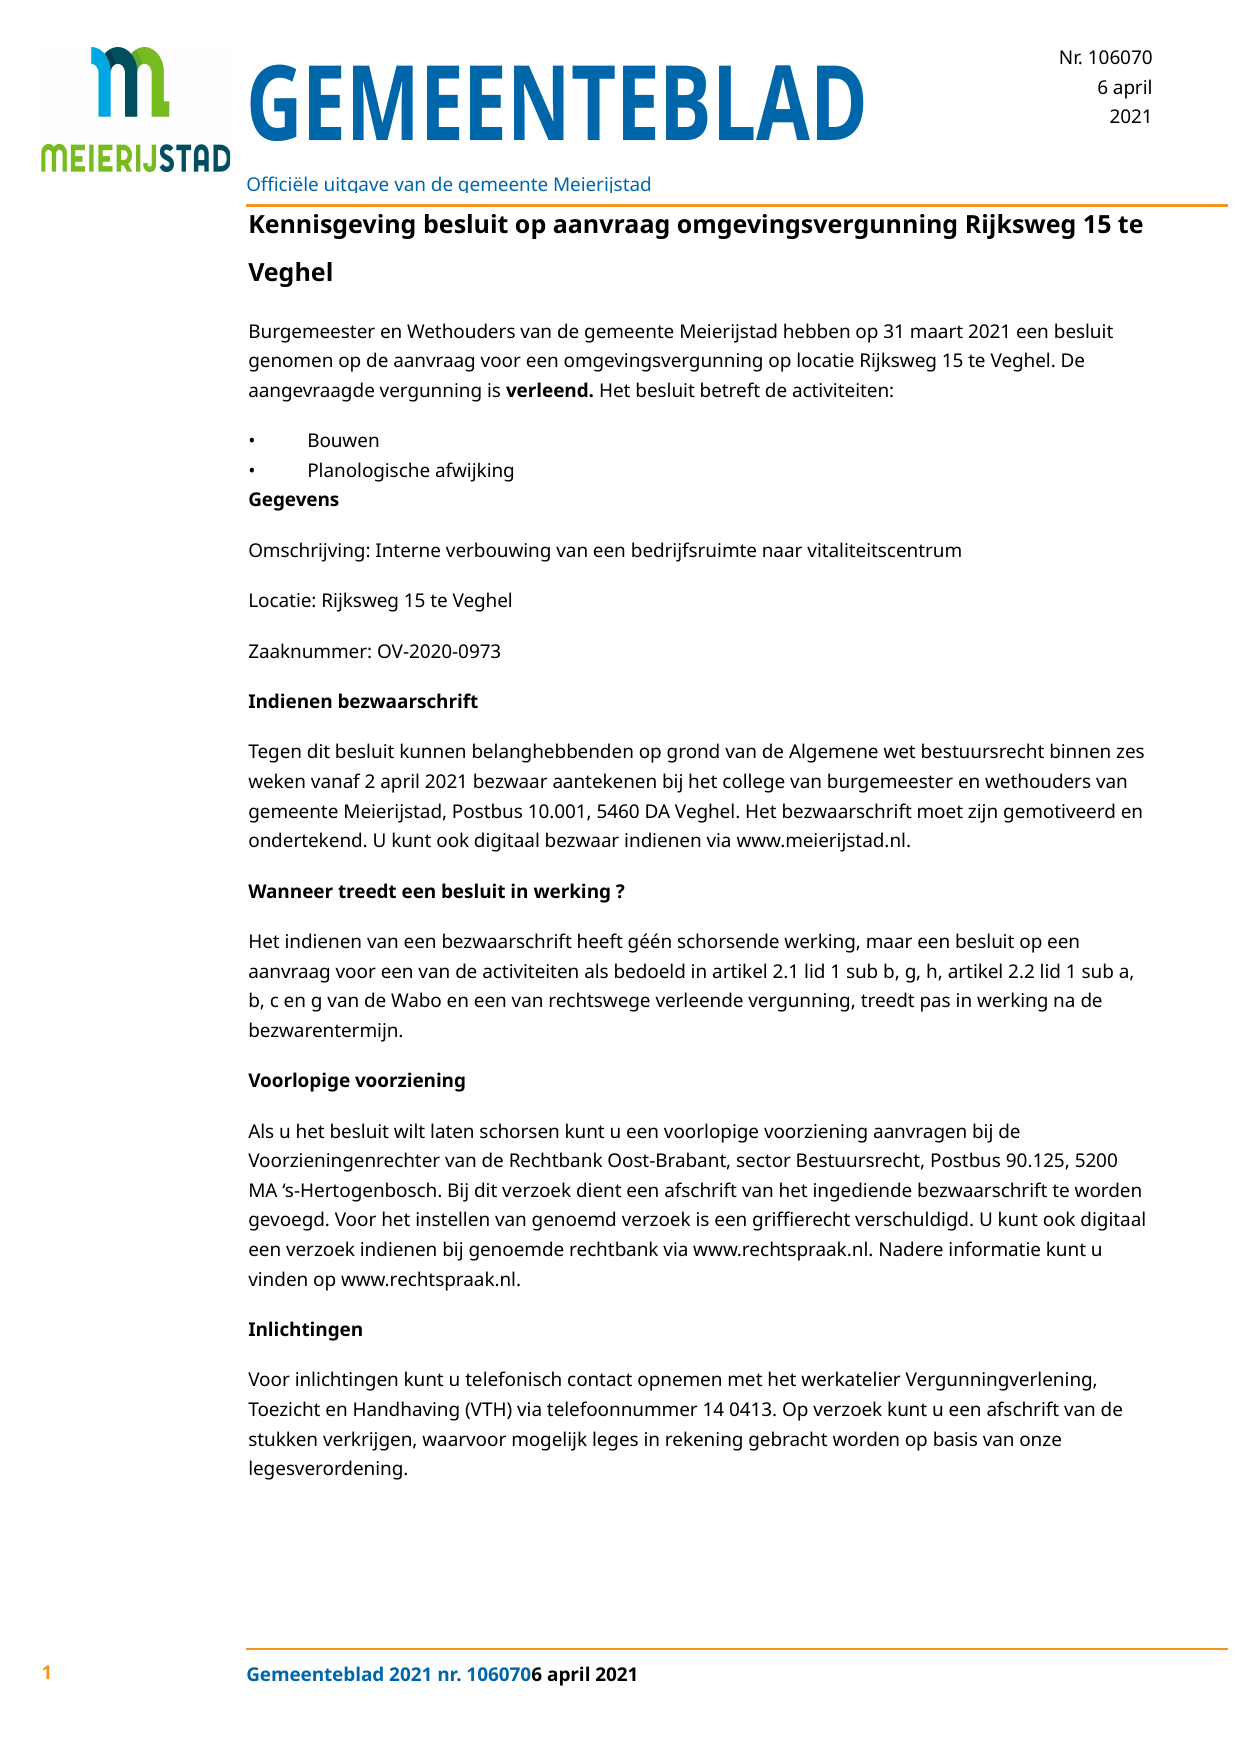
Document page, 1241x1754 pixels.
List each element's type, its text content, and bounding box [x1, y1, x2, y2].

text Kennisgeving besluit op aanvraag omgevingsvergunning Rijksweg 15 te Veghel [248, 207, 1152, 288]
text Inlichtingen [248, 1316, 1152, 1342]
text Indienen bezwaarschrift [248, 688, 1152, 714]
text Het indienen van een bezwaarschrift heeft géén schorsende werking, maar een besluit op een aanvraag voor een van de activiteiten als bedoeld in artikel 2.1 lid 1 sub b, g, h, artikel 2.2 lid 1 sub a, b, c en g van de Wabo en een van rechtswege verleende vergunning, treedt pas in werking na de bezwarentermijn. [248, 928, 1152, 1043]
text Burgemeester en Wethouders van de gemeente Meierijstad hebben op 31 maart 2021 een besluit genomen op de aanvraag voor een omgevingsvergunning op locatie Rijksweg 15 te Veghel. De aangevraagde vergunning is verleend. Het besluit betreft de activiteiten: [248, 318, 1152, 403]
text Gegevens [248, 487, 1152, 512]
text Zaaknummer: OV-2020-0973 [248, 638, 1152, 664]
text Tegen dit besluit kunnen belanghebbenden op grond van de Algemene wet bestuursrecht binnen zes weken vanaf 2 april 2021 bezwaar aantekenen bij het college van burgemeester en wethouders van gemeente Meierijstad, Postbus 10.001, 5460 DA Veghel. Het bezwaarschrift moet zijn gemotiveerd en ondertekend. U kunt ook digitaal bezwaar indienen via www.meierijstad.nl. [248, 739, 1152, 853]
picture [41, 47, 231, 172]
list Bouwen [248, 427, 1152, 453]
text Omschrijving: Interne verbouwing van een bedrijfsruimte naar vitaliteitscentrum [248, 537, 1152, 563]
text Voor inlichtingen kunt u telefonisch contact opnemen met het werkatelier Vergunningverlening, Toezicht en Handhaving (VTH) via telefoonnummer 14 0413. Op verzoek kunt u een afschrift van de stukken verkrijgen, waarvoor mogelijk leges in rekening gebracht worden op basis van onze legesverordening. [248, 1367, 1152, 1481]
text Als u het besluit wilt laten schorsen kunt u een voorlopige voorziening aanvragen bij de Voorzieningenrechter van de Rechtbank Oost-Brabant, sector Bestuursrecht, Postbus 90.125, 5200 MA ‘s-Hertogenbosch. Bij dit verzoek dient een afschrift van het ingediende bezwaarschrift te worden gevoegd. Voor het instellen van genoemd verzoek is een griffierecht verschuldigd. U kunt ook digitaal een verzoek indienen bij genoemde rechtbank via www.rechtspraak.nl. Nadere informatie kunt u vinden op www.rechtspraak.nl. [248, 1118, 1152, 1292]
list Planologische afwijking [248, 457, 1152, 483]
text Voorlopige voorziening [248, 1067, 1152, 1093]
text Locatie: Rijksweg 15 te Veghel [248, 587, 1152, 613]
text Wanneer treedt een besluit in werking ? [248, 878, 1152, 904]
